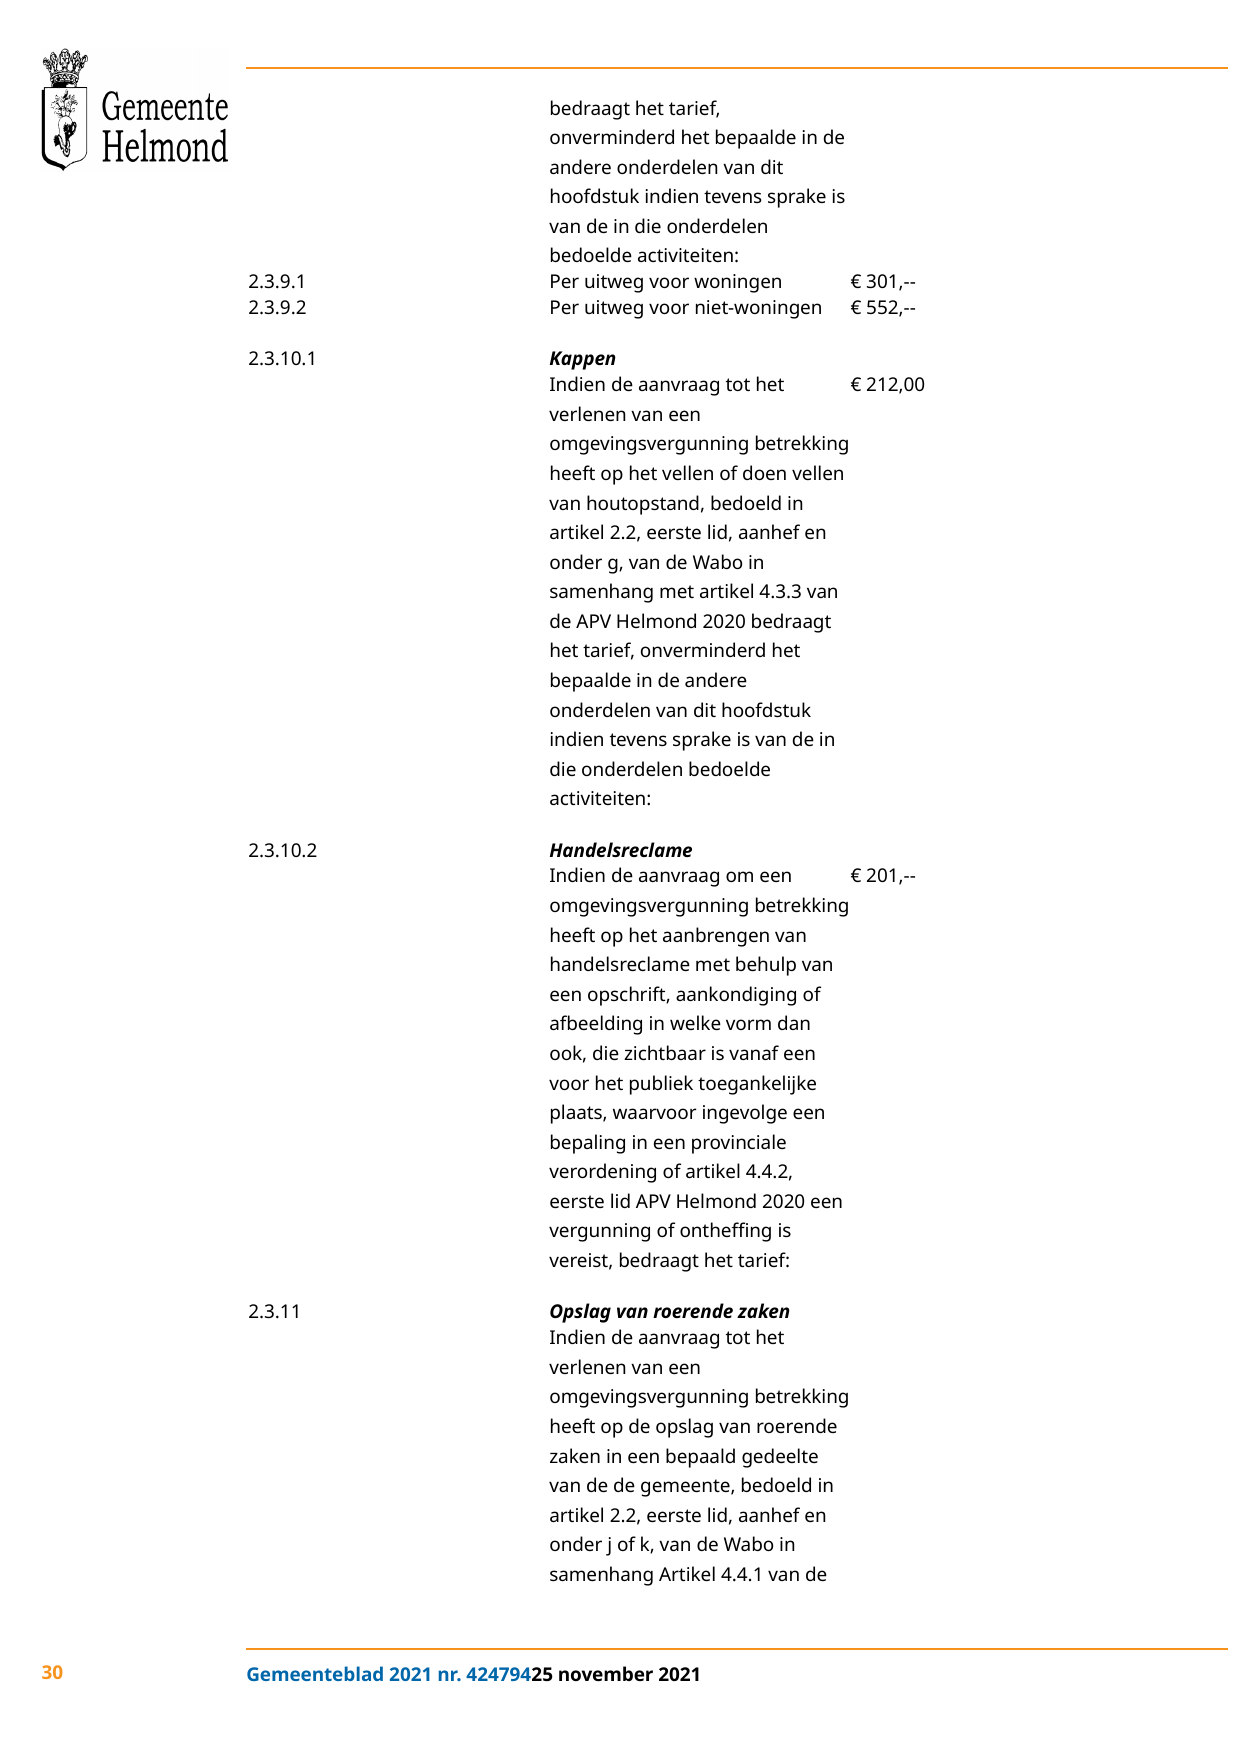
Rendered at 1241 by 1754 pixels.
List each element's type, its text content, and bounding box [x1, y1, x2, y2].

table_cell [850, 320, 1152, 346]
table_cell Indien de aanvraag om een omgevingsvergunning betrekking heeft op het aanbrengen van handelsreclame met behulp van een opschrift, aankondiging of afbeelding in welke vorm dan ook, die zichtbaar is vanaf een voor het publiek toegankelijke plaats, waarvoor ingevolge een bepaling in een provinciale verordening of artikel 4.4.2, eerste lid APV Helmond 2020 een vergunning of ontheffing is vereist, bedraagt het tarief: [549, 863, 850, 1273]
table_cell Indien de aanvraag tot het verlenen van een omgevingsvergunning betrekking heeft op het vellen of doen vellen van houtopstand, bedoeld in artikel 2.2, eerste lid, aanhef en onder g, van de Wabo in samenhang met artikel 4.3.3 van de APV Helmond 2020 bedraagt het tarief, onverminderd het bepaalde in de andere onderdelen van dit hoofdstuk indien tevens sprake is van de in die onderdelen bedoelde activiteiten: [549, 371, 850, 811]
table_cell Per uitweg voor niet-woningen [549, 294, 850, 320]
table_cell € 301,-- [850, 269, 1152, 294]
table_cell 2.3.10.2 [248, 837, 549, 863]
table_cell [850, 346, 1152, 371]
table_cell [248, 1325, 549, 1587]
picture [41, 47, 231, 172]
table_cell [850, 95, 1152, 268]
table_cell Per uitweg voor woningen [549, 269, 850, 294]
table_cell [850, 837, 1152, 863]
table_cell [549, 1273, 850, 1299]
table_cell Handelsreclame [549, 837, 850, 863]
table_cell 2.3.10.1 [248, 346, 549, 371]
table_cell 2.3.11 [248, 1299, 549, 1324]
table_cell 2.3.9.2 [248, 294, 549, 320]
table_cell € 212,00 [850, 371, 1152, 811]
table_cell Indien de aanvraag tot het verlenen van een omgevingsvergunning betrekking heeft op de opslag van roerende zaken in een bepaald gedeelte van de de gemeente, bedoeld in artikel 2.2, eerste lid, aanhef en onder j of k, van de Wabo in samenhang Artikel 4.4.1 van de [549, 1325, 850, 1587]
table_cell 2.3.9.1 [248, 269, 549, 294]
table_cell [850, 1325, 1152, 1587]
table_cell [248, 371, 549, 811]
table_cell [248, 320, 549, 346]
table_cell bedraagt het tarief, onverminderd het bepaalde in de andere onderdelen van dit hoofdstuk indien tevens sprake is van de in die onderdelen bedoelde activiteiten: [549, 95, 850, 268]
table_cell [248, 95, 549, 268]
table_cell [850, 1273, 1152, 1299]
table_cell [248, 863, 549, 1273]
table_cell [850, 811, 1152, 837]
table_cell [549, 811, 850, 837]
table_cell € 552,-- [850, 294, 1152, 320]
table_cell Kappen [549, 346, 850, 371]
table_cell Opslag van roerende zaken [549, 1299, 850, 1324]
table_cell [248, 1273, 549, 1299]
table_cell [549, 320, 850, 346]
table_cell [248, 811, 549, 837]
table_cell [850, 1299, 1152, 1324]
table_cell € 201,-- [850, 863, 1152, 1273]
